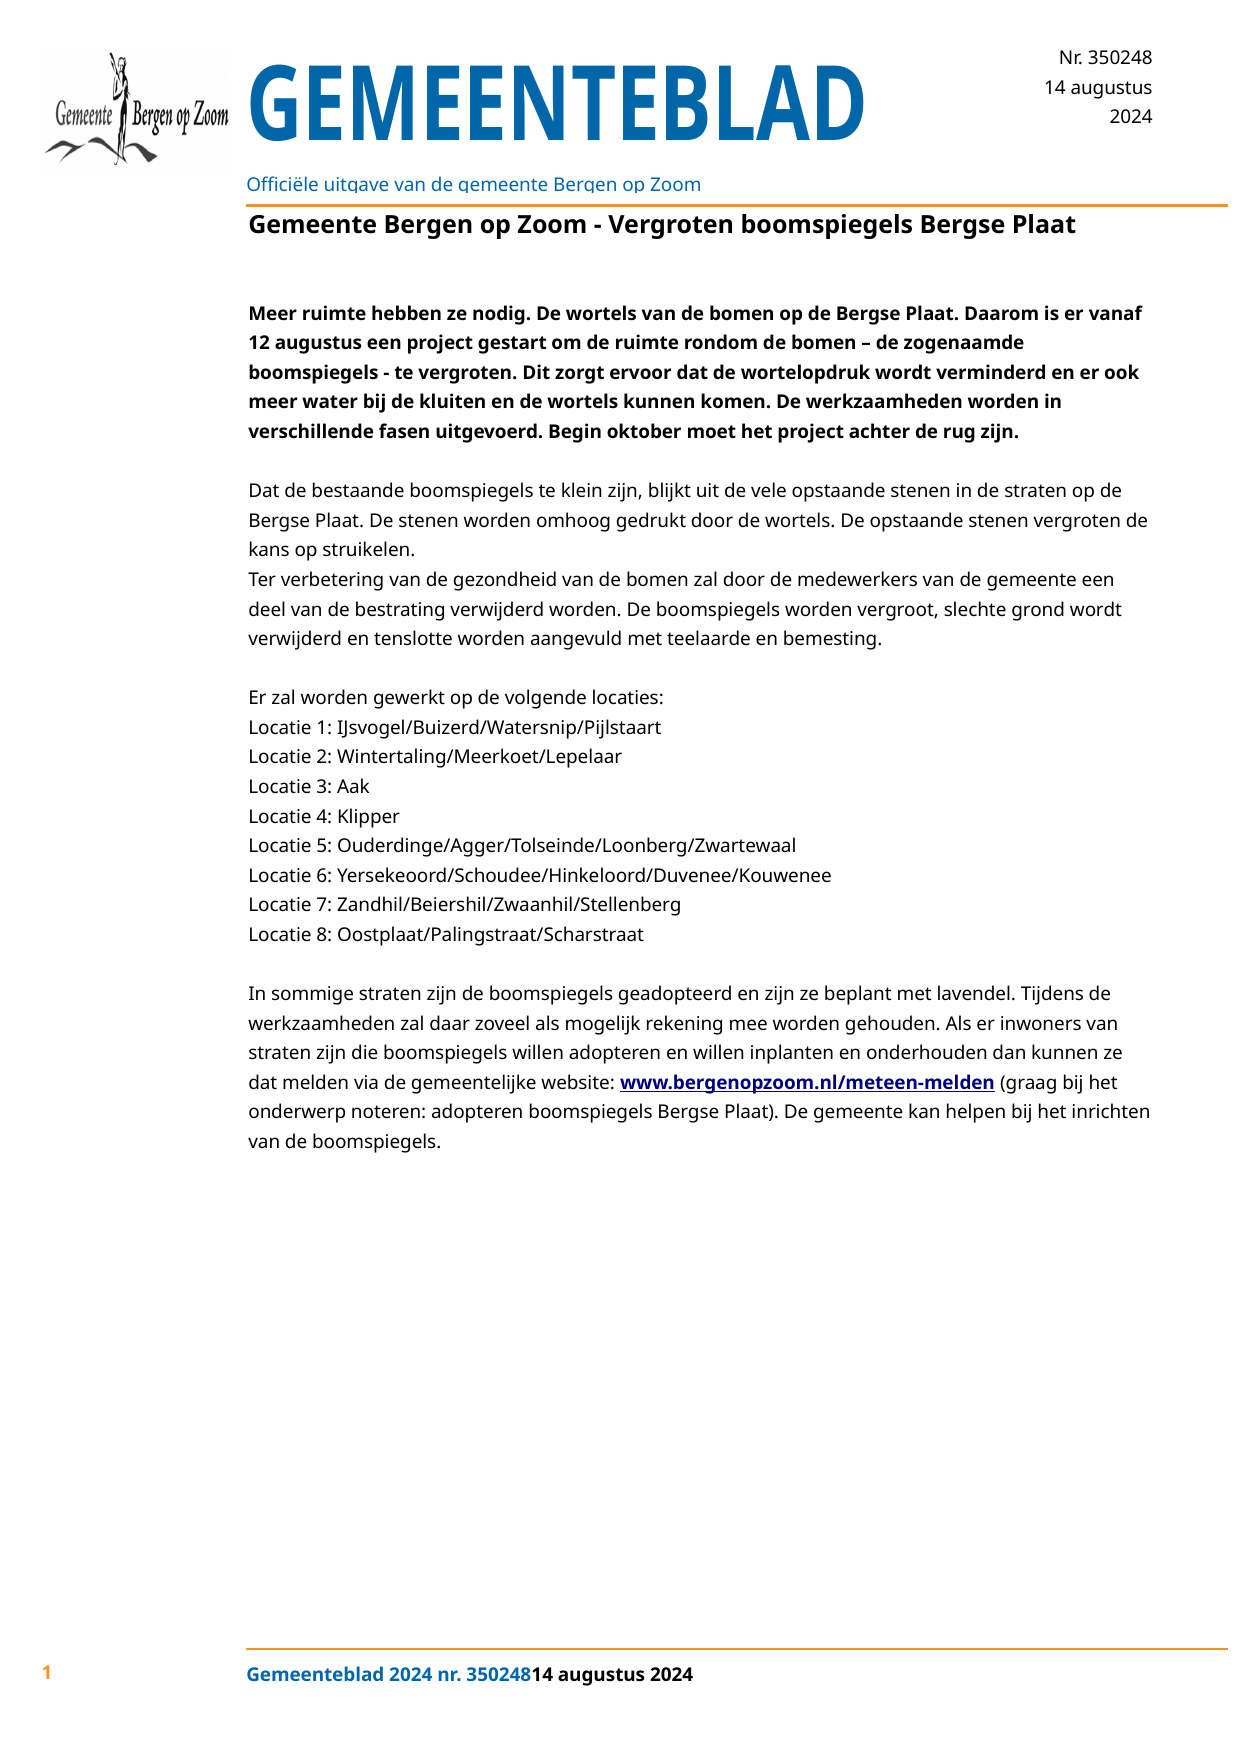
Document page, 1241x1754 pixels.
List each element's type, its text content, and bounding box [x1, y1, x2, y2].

text In sommige straten zijn de boomspiegels geadopteerd en zijn ze beplant met lavendel. Tijdens de werkzaamheden zal daar zoveel als mogelijk rekening mee worden gehouden. Als er inwoners van straten zijn die boomspiegels willen adopteren en willen inplanten en onderhouden dan kunnen ze dat melden via de gemeentelijke website: www.bergenopzoom.nl/meteen-melden (graag bij het onderwerp noteren: adopteren boomspiegels Bergse Plaat). De gemeente kan helpen bij het inrichten van de boomspiegels. [248, 980, 1152, 1154]
text Locatie 7: Zandhil/Beiershil/Zwaanhil/Stellenberg [248, 892, 1152, 917]
text Locatie 2: Wintertaling/Meerkoet/Lepelaar [248, 744, 1152, 769]
text Gemeente Bergen op Zoom - Vergroten boomspiegels Bergse Plaat [248, 207, 1152, 241]
text Locatie 3: Aak [248, 773, 1152, 799]
text Er zal worden gewerkt op de volgende locaties: [248, 684, 1152, 710]
text Dat de bestaande boomspiegels te klein zijn, blijkt uit de vele opstaande stenen in de straten op de Bergse Plaat. De stenen worden omhoog gedrukt door de wortels. De opstaande stenen vergroten de kans op struikelen. [248, 477, 1152, 562]
text Ter verbetering van de gezondheid van de bomen zal door de medewerkers van de gemeente een deel van de bestrating verwijderd worden. De boomspiegels worden vergroot, slechte grond wordt verwijderd en tenslotte worden aangevuld met teelaarde en bemesting. [248, 566, 1152, 651]
text Locatie 4: Klipper [248, 803, 1152, 828]
text Locatie 5: Ouderdinge/Agger/Tolseinde/Loonberg/Zwartewaal [248, 832, 1152, 858]
text Meer ruimte hebben ze nodig. De wortels van de bomen op de Bergse Plaat. Daarom is er vanaf 12 augustus een project gestart om de ruimte rondom de bomen – de zogenaamde boomspiegels - te vergroten. Dit zorgt ervoor dat de wortelopdruk wordt verminderd en er ook meer water bij de kluiten en de wortels kunnen komen. De werkzaamheden worden in verschillende fasen uitgevoerd. Begin oktober moet het project achter de rug zijn. [248, 300, 1152, 444]
text Locatie 6: Yersekeoord/Schoudee/Hinkeloord/Duvenee/Kouwenee [248, 862, 1152, 888]
text Locatie 8: Oostplaat/Palingstraat/Scharstraat [248, 921, 1152, 947]
text Locatie 1: IJsvogel/Buizerd/Watersnip/Pijlstaart [248, 714, 1152, 740]
picture [41, 47, 231, 172]
